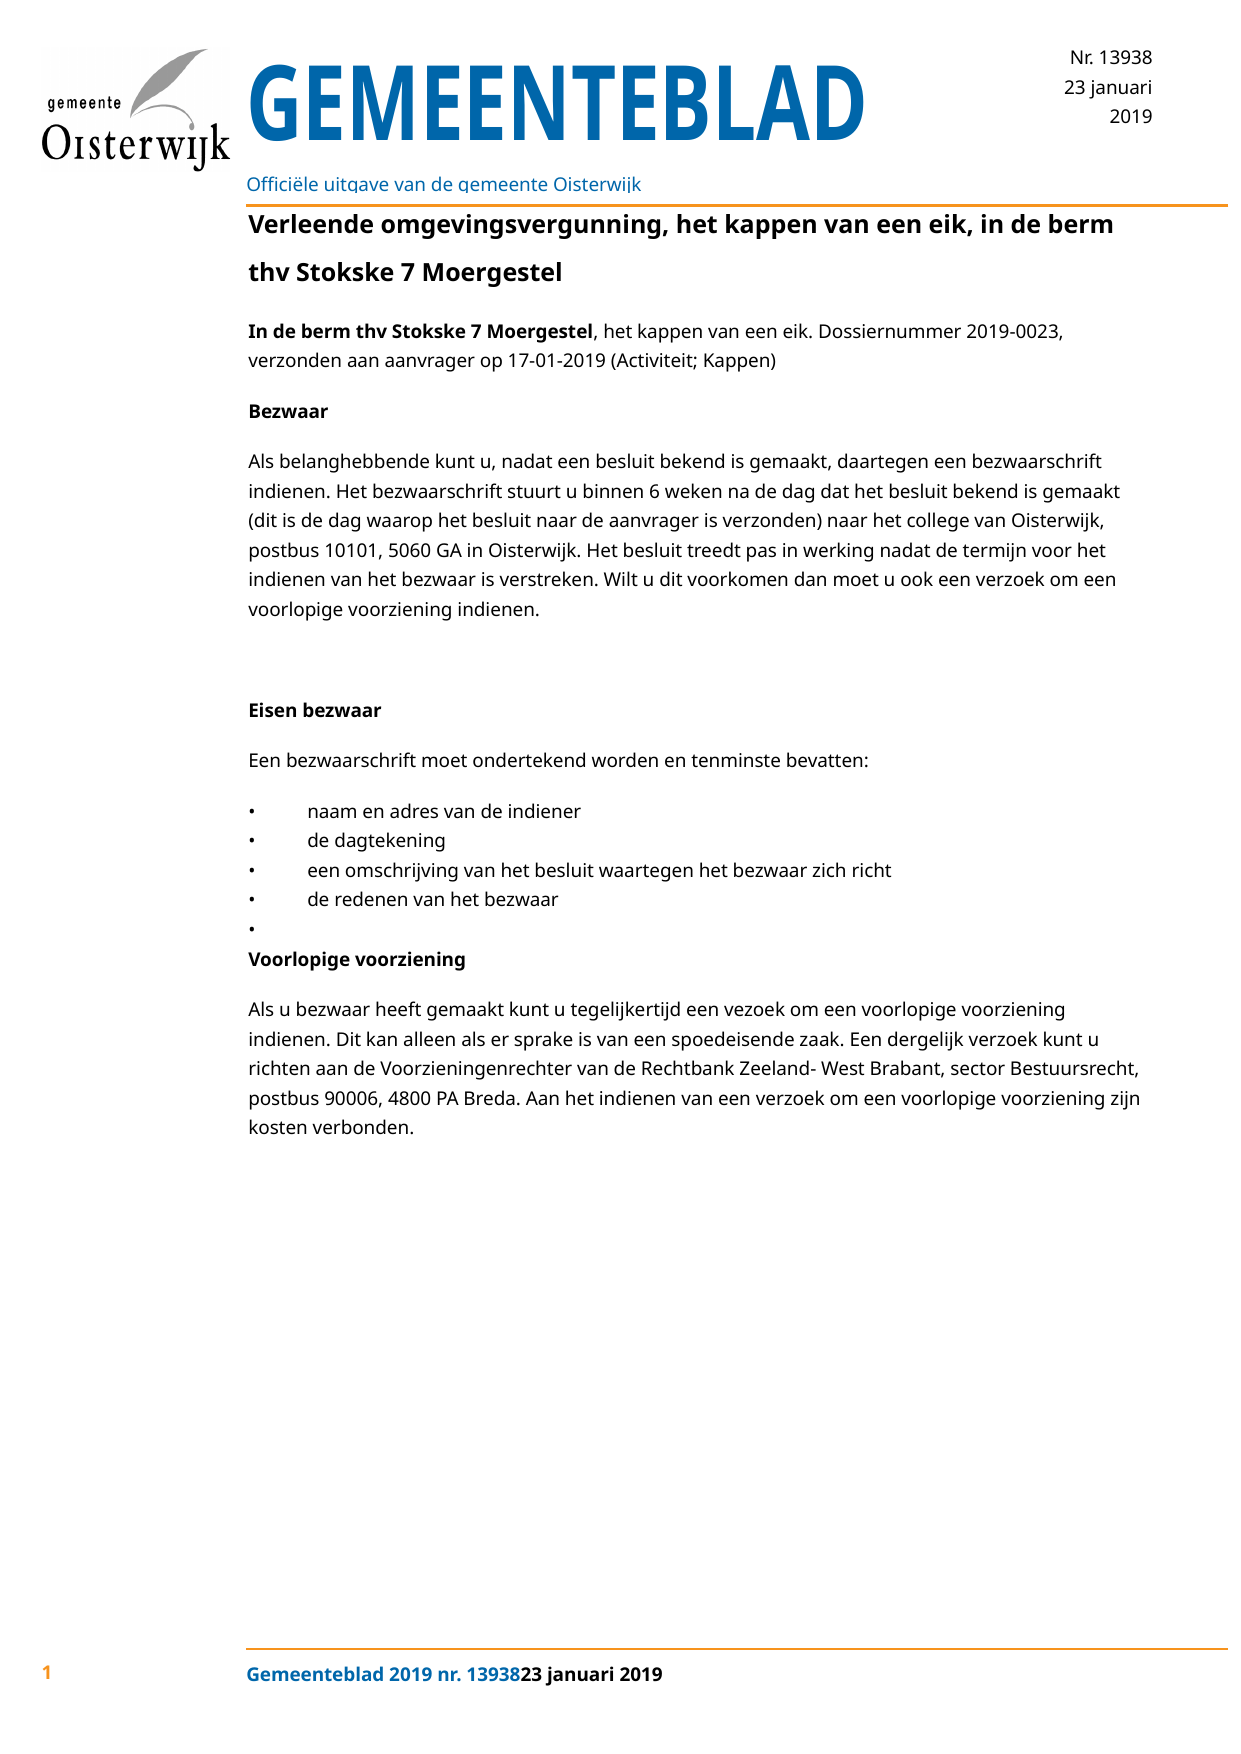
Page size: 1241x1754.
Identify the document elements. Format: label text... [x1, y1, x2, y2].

picture [41, 47, 231, 172]
text Voorlopige voorziening [248, 946, 1152, 972]
text Een bezwaarschrift moet ondertekend worden en tenminste bevatten: [248, 747, 1152, 773]
text Als belanghebbende kunt u, nadat een besluit bekend is gemaakt, daartegen een bezwaarschrift indienen. Het bezwaarschrift stuurt u binnen 6 weken na de dag dat het besluit bekend is gemaakt (dit is de dag waarop het besluit naar de aanvrager is verzonden) naar het college van Oisterwijk, postbus 10101, 5060 GA in Oisterwijk. Het besluit treedt pas in werking nadat de termijn voor het indienen van het bezwaar is verstreken. Wilt u dit voorkomen dan moet u ook een verzoek om een voorlopige voorziening indienen. [248, 448, 1152, 622]
list de redenen van het bezwaar [248, 887, 1152, 912]
text Eisen bezwaar [248, 697, 1152, 723]
text Bezwaar [248, 398, 1152, 424]
list de dagtekening [248, 827, 1152, 853]
text Als u bezwaar heeft gemaakt kunt u tegelijkertijd een vezoek om een voorlopige voorziening indienen. Dit kan alleen als er sprake is van een spoedeisende zaak. Een dergelijk verzoek kunt u richten aan de Voorzieningenrechter van de Rechtbank Zeeland- West Brabant, sector Bestuursrecht, postbus 90006, 4800 PA Breda. Aan het indienen van een verzoek om een voorlopige voorziening zijn kosten verbonden. [248, 996, 1152, 1140]
list een omschrijving van het besluit waartegen het bezwaar zich richt [248, 857, 1152, 883]
list naam en adres van de indiener [248, 798, 1152, 824]
text Verleende omgevingsvergunning, het kappen van een eik, in de berm thv Stokske 7 Moergestel [248, 207, 1152, 288]
text In de berm thv Stokske 7 Moergestel, het kappen van een eik. Dossiernummer 2019-0023, verzonden aan aanvrager op 17-01-2019 (Activiteit; Kappen) [248, 318, 1152, 373]
